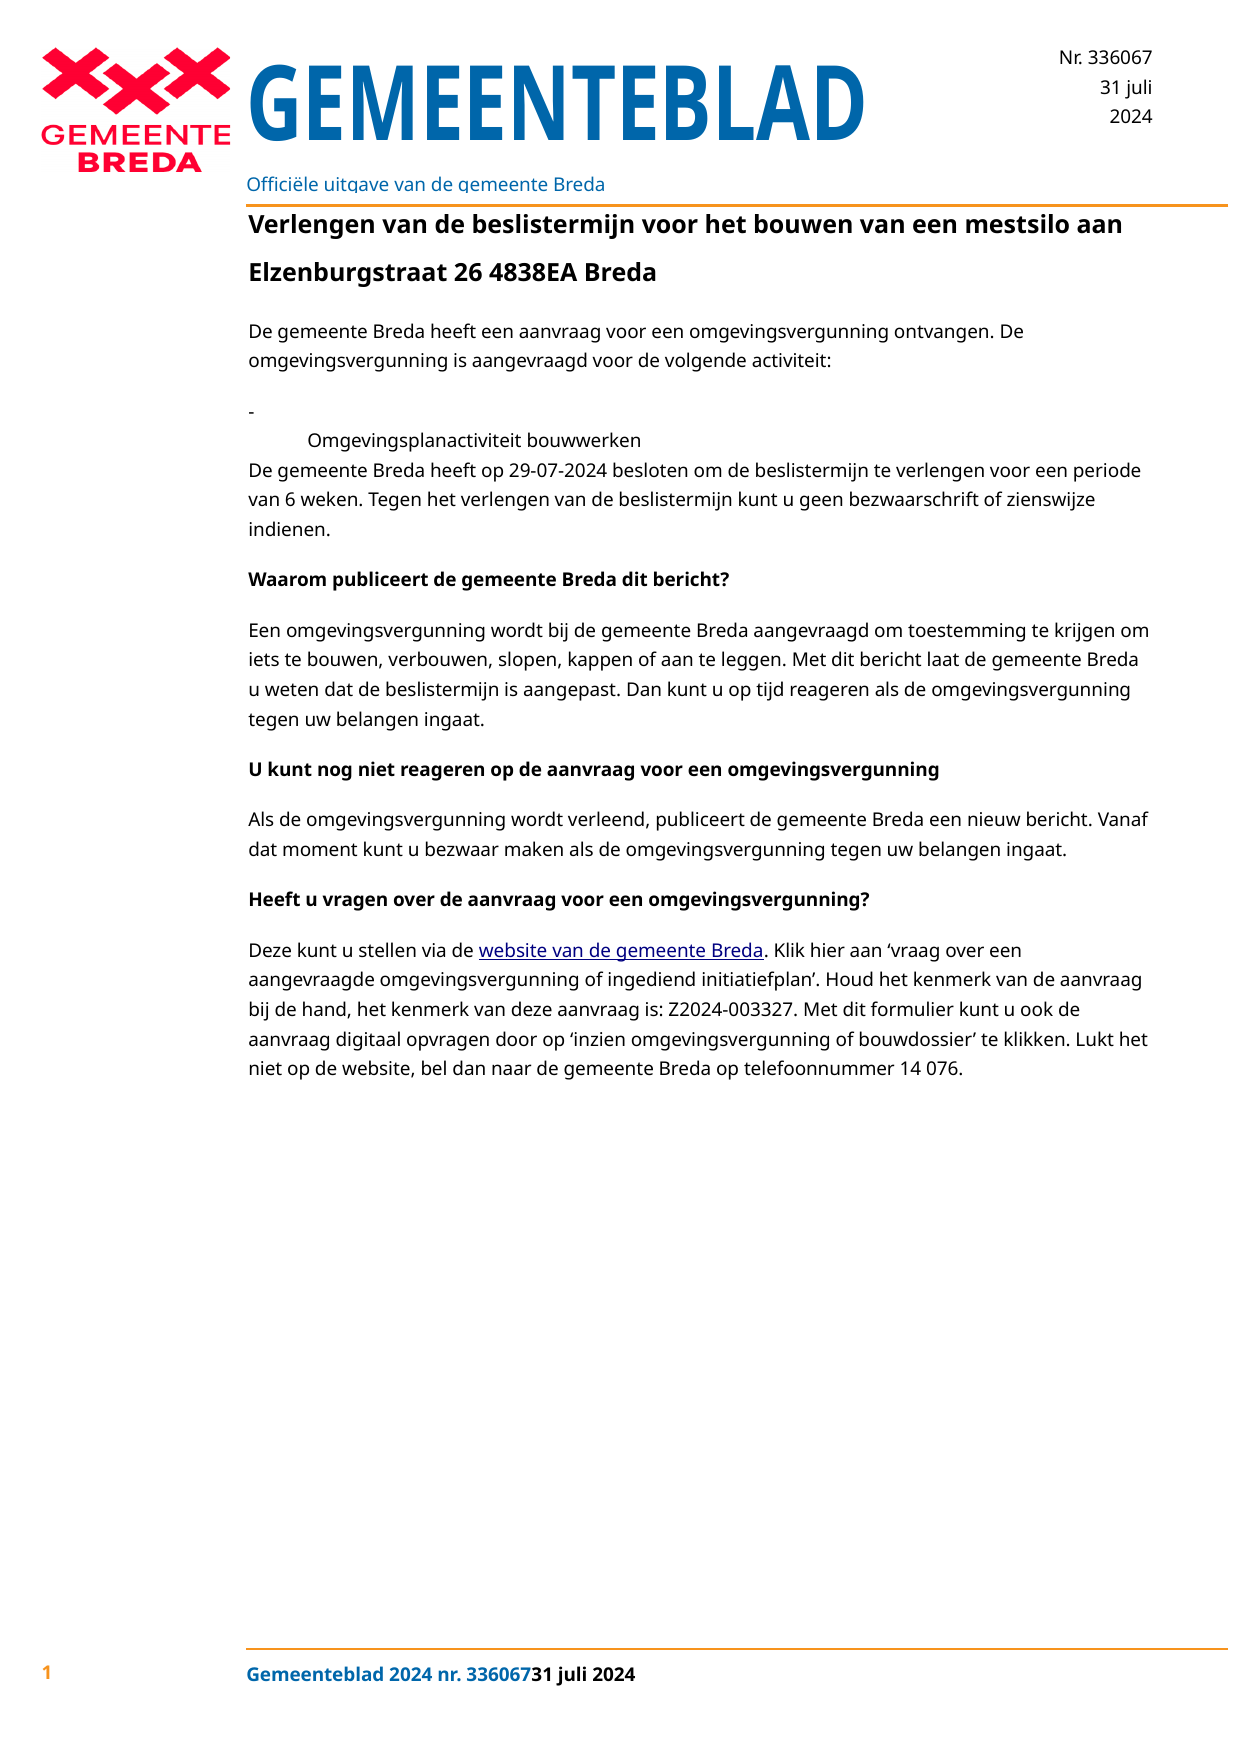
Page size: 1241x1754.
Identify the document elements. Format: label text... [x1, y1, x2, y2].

text Een omgevingsvergunning wordt bij de gemeente Breda aangevraagd om toestemming te krijgen om iets te bouwen, verbouwen, slopen, kappen of aan te leggen. Met dit bericht laat de gemeente Breda u weten dat de beslistermijn is aangepast. Dan kunt u op tijd reageren als de omgevingsvergunning tegen uw belangen ingaat. [248, 617, 1152, 732]
text Heeft u vragen over de aanvraag voor een omgevingsvergunning? [248, 887, 1152, 912]
picture [41, 47, 231, 172]
list Omgevingsplanactiviteit bouwwerken [248, 427, 1152, 453]
text De gemeente Breda heeft een aanvraag voor een omgevingsvergunning ontvangen. De omgevingsvergunning is aangevraagd voor de volgende activiteit: [248, 318, 1152, 373]
text De gemeente Breda heeft op 29-07-2024 besloten om de beslistermijn te verlengen voor een periode van 6 weken. Tegen het verlengen van de beslistermijn kunt u geen bezwaarschrift of zienswijze indienen. [248, 457, 1152, 542]
text Waarom publiceert de gemeente Breda dit bericht? [248, 567, 1152, 592]
text Verlengen van de beslistermijn voor het bouwen van een mestsilo aan Elzenburgstraat 26 4838EA Breda [248, 207, 1152, 288]
text Als de omgevingsvergunning wordt verleend, publiceert de gemeente Breda een nieuw bericht. Vanaf dat moment kunt u bezwaar maken als de omgevingsvergunning tegen uw belangen ingaat. [248, 807, 1152, 862]
text Deze kunt u stellen via de website van de gemeente Breda. Klik hier aan ‘vraag over een aangevraagde omgevingsvergunning of ingediend initiatiefplan’. Houd het kenmerk van de aanvraag bij de hand, het kenmerk van deze aanvraag is: Z2024-003327. Met dit formulier kunt u ook de aanvraag digitaal opvragen door op ‘inzien omgevingsvergunning of bouwdossier’ te klikken. Lukt het niet op de website, bel dan naar de gemeente Breda op telefoonnummer 14 076. [248, 937, 1152, 1081]
text U kunt nog niet reageren op de aanvraag voor een omgevingsvergunning [248, 756, 1152, 782]
